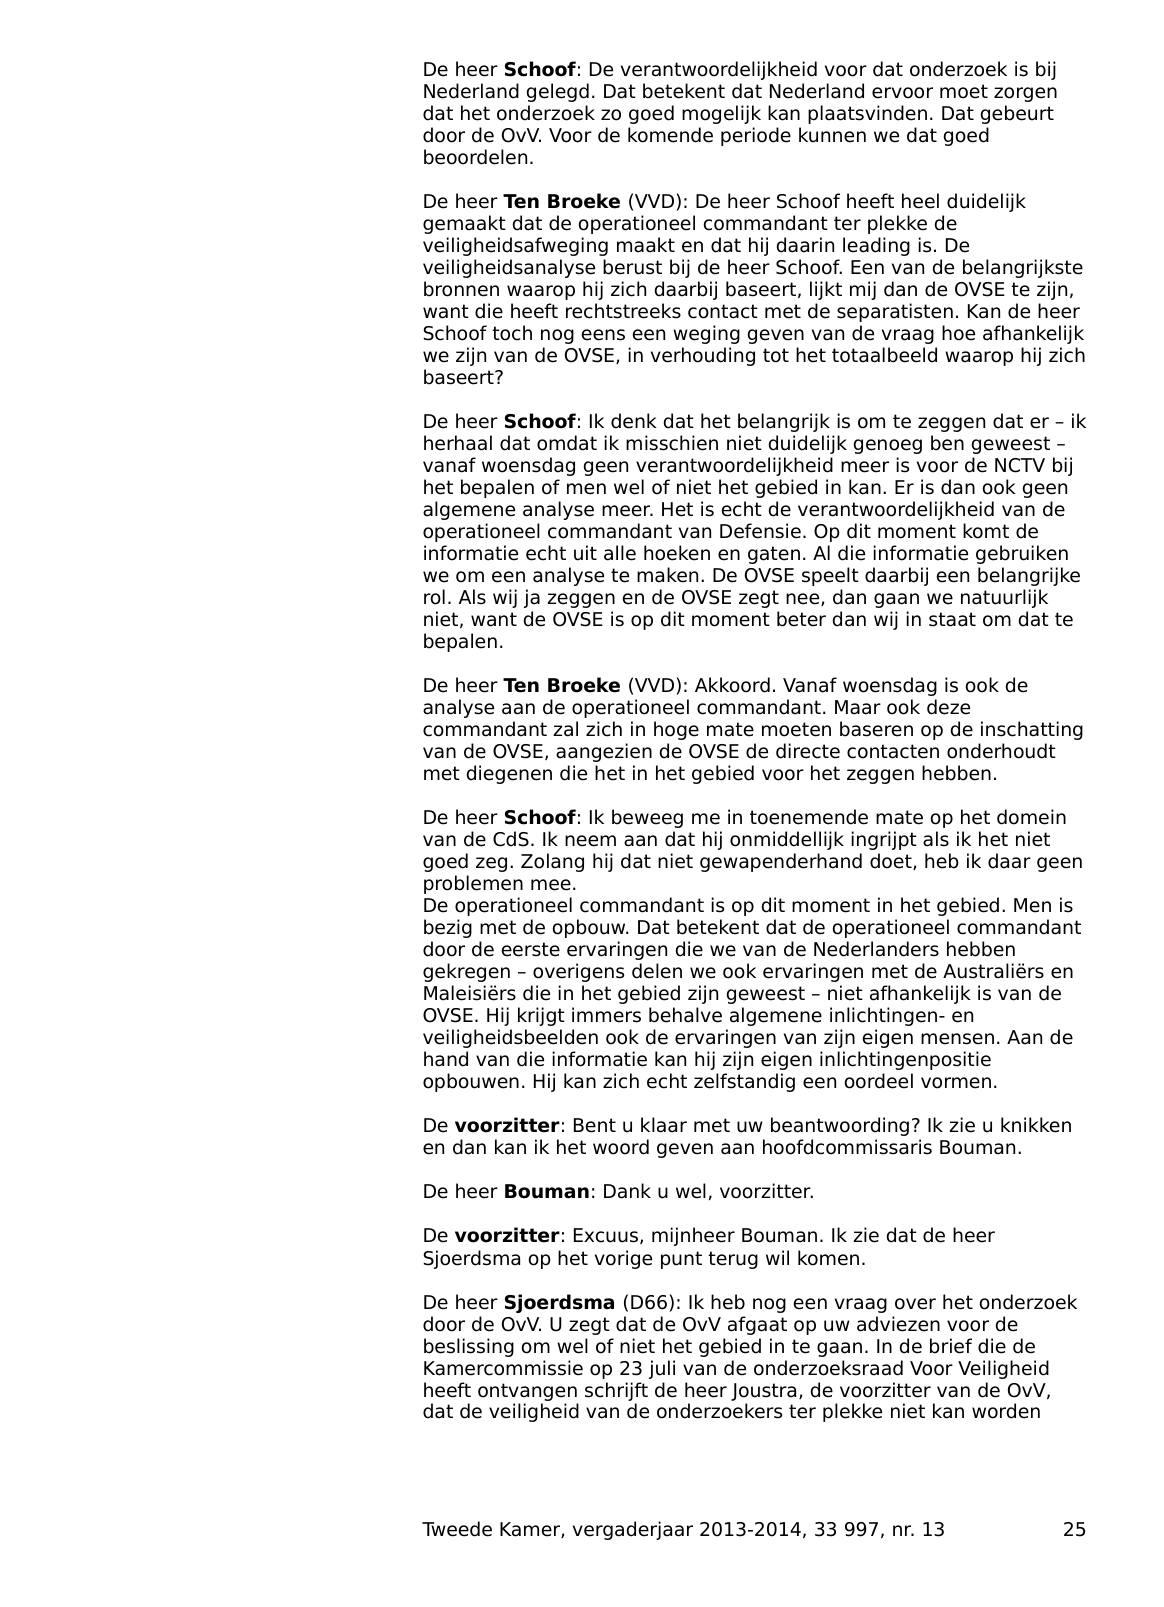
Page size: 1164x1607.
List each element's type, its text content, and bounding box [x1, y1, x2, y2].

text De voorzitter: Excuus, mijnheer Bouman. Ik zie dat de heer Sjoerdsma op het vorige punt terug wil komen. [422, 1225, 1087, 1269]
text De voorzitter: Bent u klaar met uw beantwoording? Ik zie u knikken en dan kan ik het woord geven aan hoofdcommissaris Bouman. [422, 1115, 1087, 1159]
text De heer Schoof: De verantwoordelijkheid voor dat onderzoek is bij Nederland gelegd. Dat betekent dat Nederland ervoor moet zorgen dat het onderzoek zo goed mogelijk kan plaatsvinden. Dat gebeurt door de OvV. Voor de komende periode kunnen we dat goed beoordelen. [422, 59, 1087, 169]
text De heer Ten Broeke (VVD): De heer Schoof heeft heel duidelijk gemaakt dat de operationeel commandant ter plekke de veiligheidsafweging maakt en dat hij daarin leading is. De veiligheidsanalyse berust bij de heer Schoof. Een van de belangrijkste bronnen waarop hij zich daarbij baseert, lijkt mij dan de OVSE te zijn, want die heeft rechtstreeks contact met de separatisten. Kan de heer Schoof toch nog eens een weging geven van de vraag hoe afhankelijk we zijn van de OVSE, in verhouding tot het totaalbeeld waarop hij zich baseert? [422, 191, 1087, 389]
text De heer Bouman: Dank u wel, voorzitter. [422, 1181, 1087, 1203]
text De heer Schoof: Ik denk dat het belangrijk is om te zeggen dat er – ik herhaal dat omdat ik misschien niet duidelijk genoeg ben geweest – vanaf woensdag geen verantwoordelijkheid meer is voor de NCTV bij het bepalen of men wel of niet het gebied in kan. Er is dan ook geen algemene analyse meer. Het is echt de verantwoordelijkheid van de operationeel commandant van Defensie. Op dit moment komt de informatie echt uit alle hoeken en gaten. Al die informatie gebruiken we om een analyse te maken. De OVSE speelt daarbij een belangrijke rol. Als wij ja zeggen en de OVSE zegt nee, dan gaan we natuurlijk niet, want de OVSE is op dit moment beter dan wij in staat om dat te bepalen. [422, 411, 1087, 653]
text De heer Sjoerdsma (D66): Ik heb nog een vraag over het onderzoek door de OvV. U zegt dat de OvV afgaat op uw adviezen voor de beslissing om wel of niet het gebied in te gaan. In de brief die de Kamercommissie op 23 juli van de onderzoeksraad Voor Veiligheid heeft ontvangen schrijft de heer Joustra, de voorzitter van de OvV, dat de veiligheid van de onderzoekers ter plekke niet kan worden [422, 1292, 1087, 1423]
text De heer Ten Broeke (VVD): Akkoord. Vanaf woensdag is ook de analyse aan de operationeel commandant. Maar ook deze commandant zal zich in hoge mate moeten baseren op de inschatting van de OVSE, aangezien de OVSE de directe contacten onderhoudt met diegenen die het in het gebied voor het zeggen hebben. [422, 675, 1087, 785]
text De operationeel commandant is op dit moment in het gebied. Men is bezig met de opbouw. Dat betekent dat de operationeel commandant door de eerste ervaringen die we van de Nederlanders hebben gekregen – overigens delen we ook ervaringen met de Australiërs en Maleisiërs die in het gebied zijn geweest – niet afhankelijk is van de OVSE. Hij krijgt immers behalve algemene inlichtingen- en veiligheidsbeelden ook de ervaringen van zijn eigen mensen. Aan de hand van die informatie kan hij zijn eigen inlichtingenpositie opbouwen. Hij kan zich echt zelfstandig een oordeel vormen. [422, 895, 1087, 1093]
text De heer Schoof: Ik beweeg me in toenemende mate op het domein van de CdS. Ik neem aan dat hij onmiddellijk ingrijpt als ik het niet goed zeg. Zolang hij dat niet gewapenderhand doet, heb ik daar geen problemen mee. [422, 807, 1087, 895]
